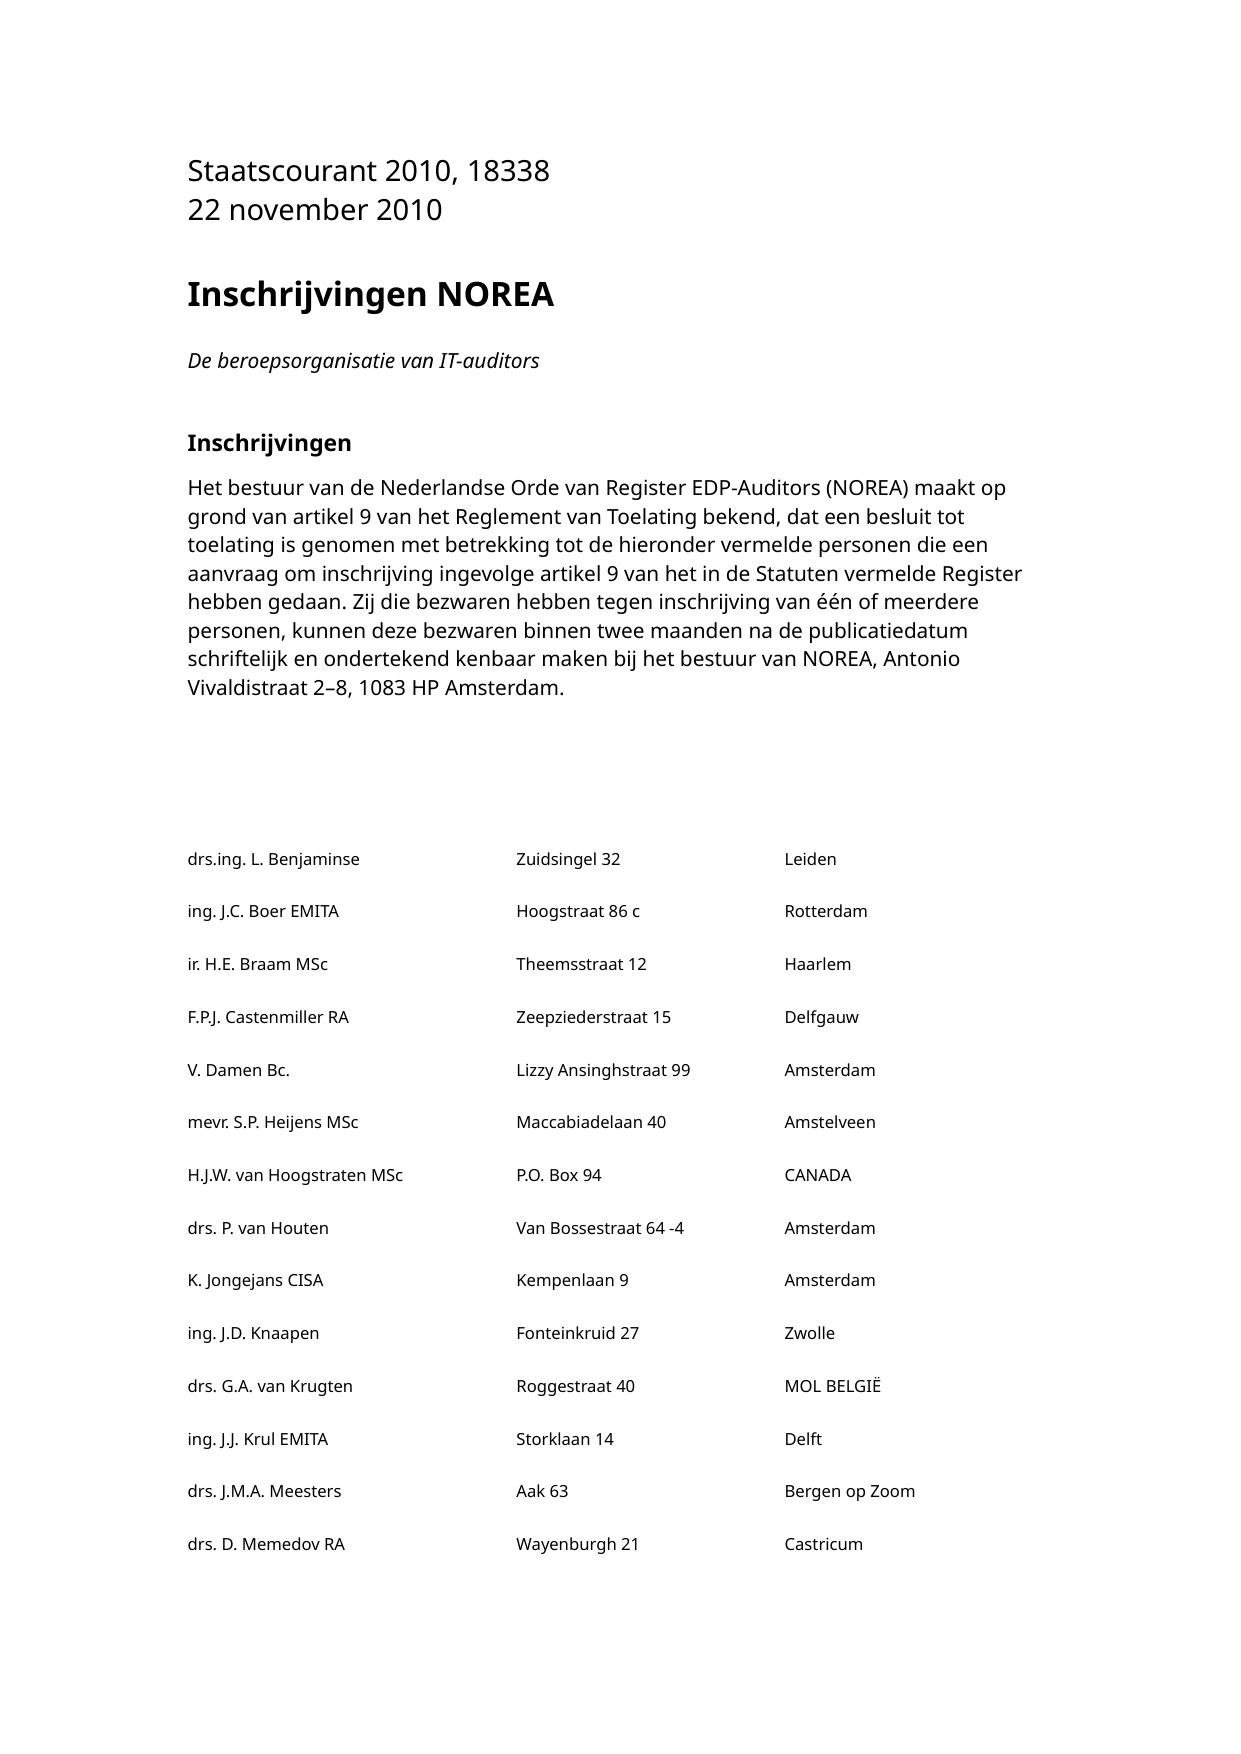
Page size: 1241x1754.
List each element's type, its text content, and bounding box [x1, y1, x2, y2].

table_cell Bergen op Zoom [784, 1480, 1053, 1533]
table_cell Roggestraat 40 [516, 1375, 784, 1427]
table_cell H.J.W. van Hoogstraten MSc [188, 1164, 516, 1216]
table_cell Rotterdam [784, 900, 1053, 953]
table_cell Amsterdam [784, 1058, 1053, 1111]
table_cell Delft [784, 1427, 1053, 1480]
table_cell Aak 63 [516, 1480, 784, 1533]
table_cell Leiden [784, 848, 1053, 900]
table_cell P.O. Box 94 [516, 1164, 784, 1216]
table_cell K. Jongejans CISA [188, 1269, 516, 1322]
table_cell Zeepziederstraat 15 [516, 1006, 784, 1058]
text Staatscourant 2010, 18338 [187, 150, 1053, 190]
table_cell Amstelveen [784, 1111, 1053, 1164]
table_cell drs.ing. L. Benjaminse [188, 848, 516, 900]
table_cell ing. J.D. Knaapen [188, 1322, 516, 1374]
table_cell Lizzy Ansinghstraat 99 [516, 1058, 784, 1111]
table_cell ing. J.C. Boer EMITA [188, 900, 516, 953]
table_cell Fonteinkruid 27 [516, 1322, 784, 1374]
text Het bestuur van de Nederlandse Orde van Register EDP-Auditors (NOREA) maakt op grond van artikel 9 van het Reglement van Toelating bekend, dat een besluit tot toelating is genomen met betrekking tot de hieronder vermelde personen die een aanvraag om inschrijving ingevolge artikel 9 van het in de Statuten vermelde Register hebben gedaan. Zij die bezwaren hebben tegen inschrijving van één of meerdere personen, kunnen deze bezwaren binnen twee maanden na de publicatiedatum schriftelijk en ondertekend kenbaar maken bij het bestuur van NOREA, Antonio Vivaldistraat 2–8, 1083 HP Amsterdam. [187, 473, 1053, 701]
table_cell Kempenlaan 9 [516, 1269, 784, 1322]
table_cell Maccabiadelaan 40 [516, 1111, 784, 1164]
table_header [516, 789, 784, 847]
table_cell Storklaan 14 [516, 1427, 784, 1480]
table_cell Castricum [784, 1533, 1053, 1555]
table_cell MOL BELGIË [784, 1375, 1053, 1427]
table_header [188, 789, 516, 847]
table_cell Amsterdam [784, 1216, 1053, 1269]
subtitle Inschrijvingen NOREA [187, 271, 1053, 316]
table_cell Delfgauw [784, 1006, 1053, 1058]
table_cell V. Damen Bc. [188, 1058, 516, 1111]
text De beroepsorganisatie van IT-auditors [187, 346, 1053, 375]
table_cell F.P.J. Castenmiller RA [188, 1006, 516, 1058]
table_cell drs. D. Memedov RA [188, 1533, 516, 1555]
table_cell drs. G.A. van Krugten [188, 1375, 516, 1427]
table_cell Haarlem [784, 953, 1053, 1006]
table_cell Theemsstraat 12 [516, 953, 784, 1006]
table_cell CANADA [784, 1164, 1053, 1216]
table_cell ing. J.J. Krul EMITA [188, 1427, 516, 1480]
table_cell Zuidsingel 32 [516, 848, 784, 900]
table_cell Zwolle [784, 1322, 1053, 1374]
table_cell Wayenburgh 21 [516, 1533, 784, 1555]
table_cell Amsterdam [784, 1269, 1053, 1322]
table_cell Hoogstraat 86 c [516, 900, 784, 953]
table_cell drs. P. van Houten [188, 1216, 516, 1269]
subtitle Inschrijvingen [187, 427, 1053, 458]
table_cell Van Bossestraat 64 -4 [516, 1216, 784, 1269]
text 22 november 2010 [187, 190, 1053, 229]
table_cell ir. H.E. Braam MSc [188, 953, 516, 1006]
table_cell drs. J.M.A. Meesters [188, 1480, 516, 1533]
table_header [784, 789, 1053, 847]
table_cell mevr. S.P. Heijens MSc [188, 1111, 516, 1164]
